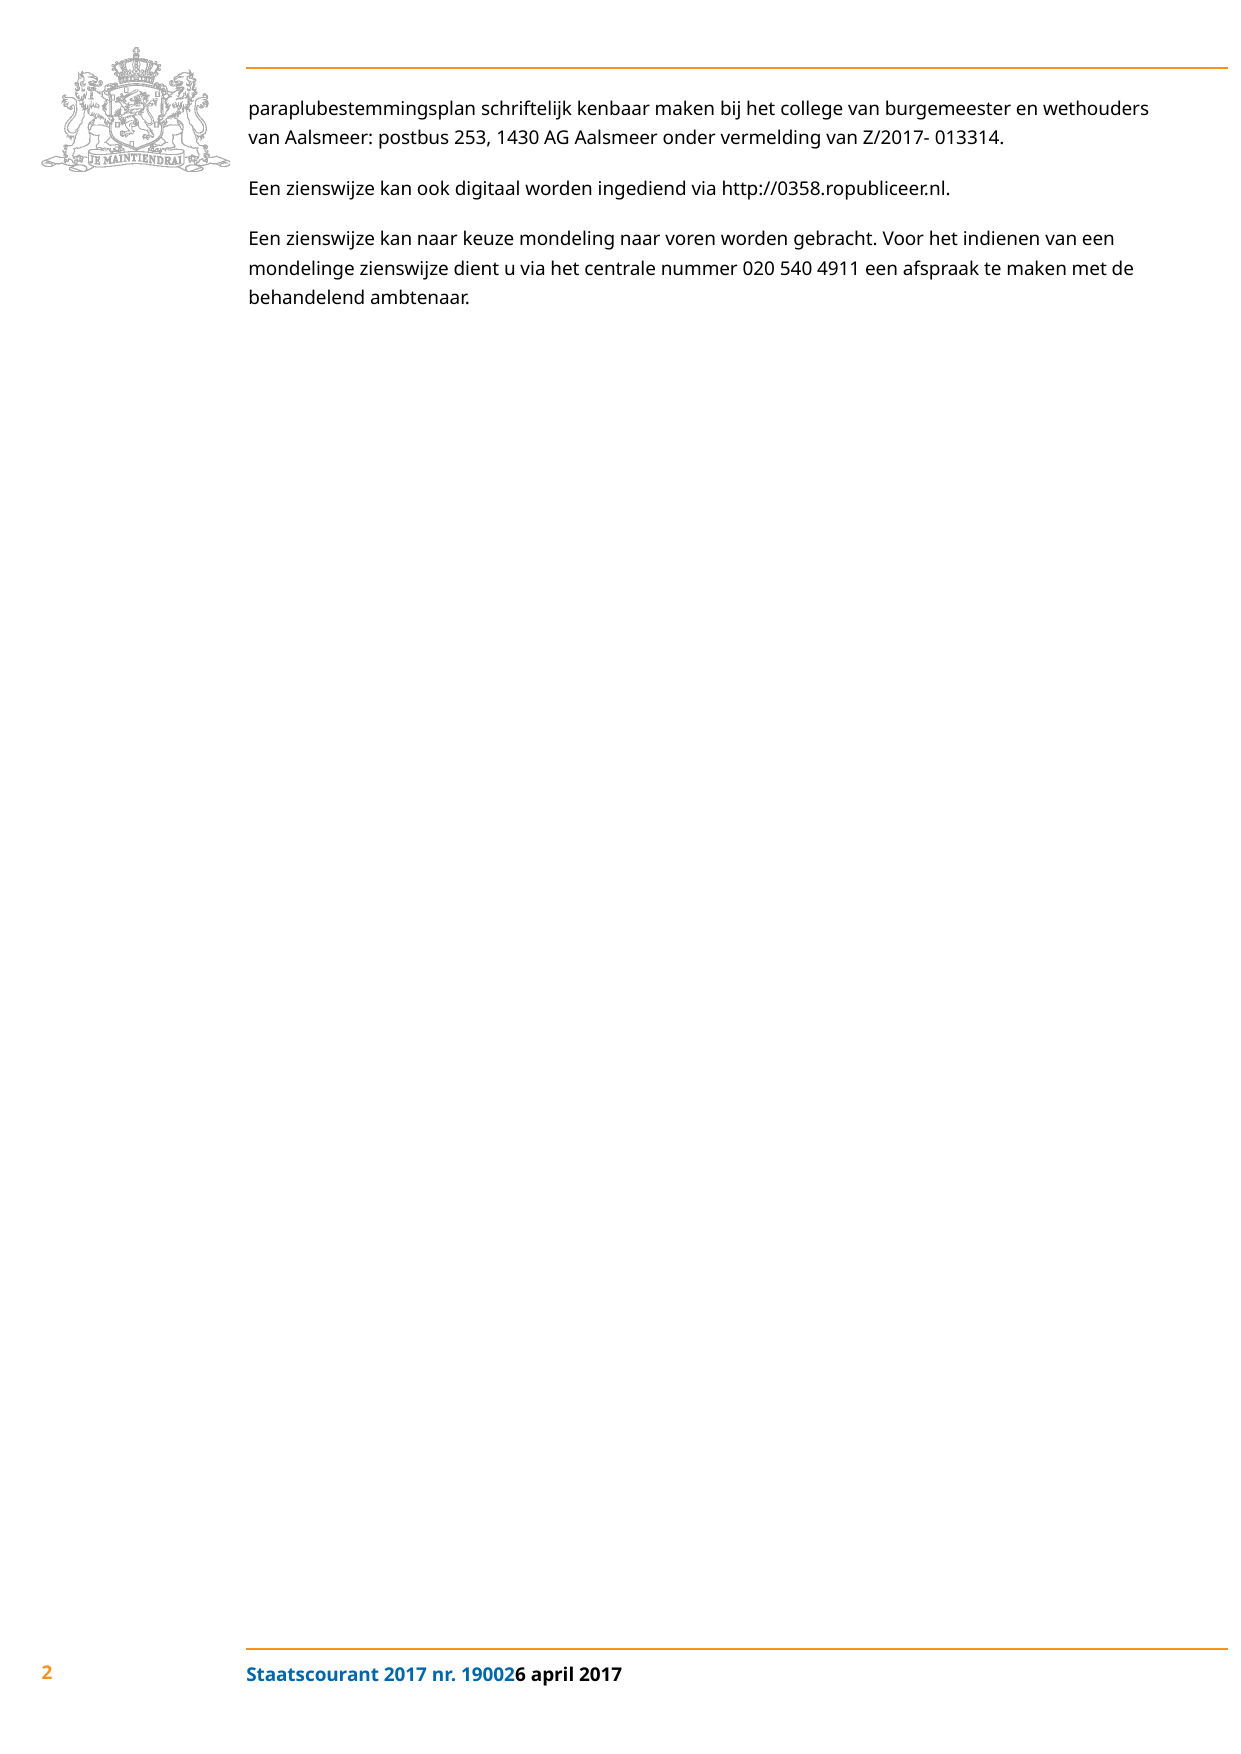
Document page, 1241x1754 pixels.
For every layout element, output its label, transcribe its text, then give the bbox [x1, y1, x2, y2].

text Een zienswijze kan naar keuze mondeling naar voren worden gebracht. Voor het indienen van een mondelinge zienswijze dient u via het centrale nummer 020 540 4911 een afspraak te maken met de behandelend ambtenaar. [248, 225, 1152, 310]
picture [41, 47, 231, 172]
text Een zienswijze kan ook digitaal worden ingediend via http://0358.ropubliceer.nl. [248, 175, 1152, 201]
text paraplubestemmingsplan schriftelijk kenbaar maken bij het college van burgemeester en wethouders van Aalsmeer: postbus 253, 1430 AG Aalsmeer onder vermelding van Z/2017- 013314. [248, 95, 1152, 150]
